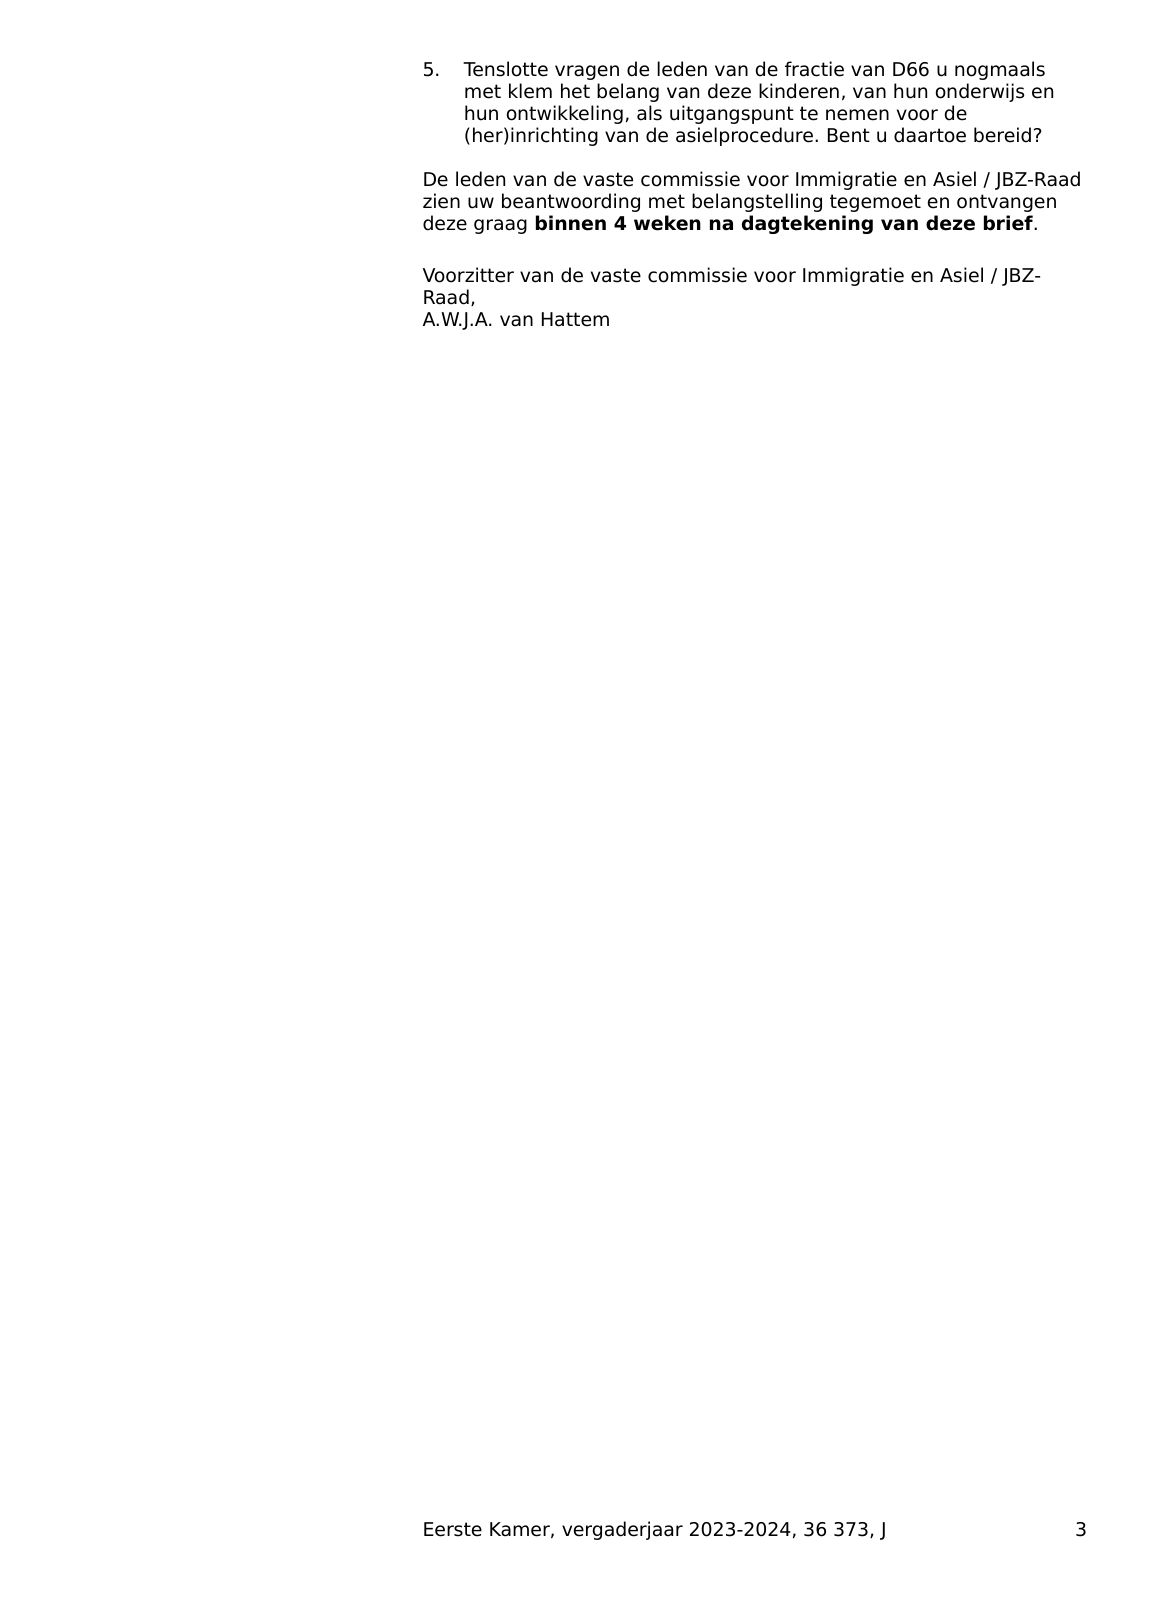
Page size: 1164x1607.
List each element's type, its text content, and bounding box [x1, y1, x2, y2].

text 5. Tenslotte vragen de leden van de fractie van D66 u nogmaals met klem het belang van deze kinderen, van hun onderwijs en hun ontwikkeling, als uitgangspunt te nemen voor de (her)inrichting van de asielprocedure. Bent u daartoe bereid? [422, 59, 1087, 147]
text Voorzitter van de vaste commissie voor Immigratie en Asiel / JBZ-Raad, A.W.J.A. van Hattem [422, 265, 1087, 331]
text De leden van de vaste commissie voor Immigratie en Asiel / JBZ-Raad zien uw beantwoording met belangstelling tegemoet en ontvangen deze graag binnen 4 weken na dagtekening van deze brief. [422, 169, 1087, 235]
